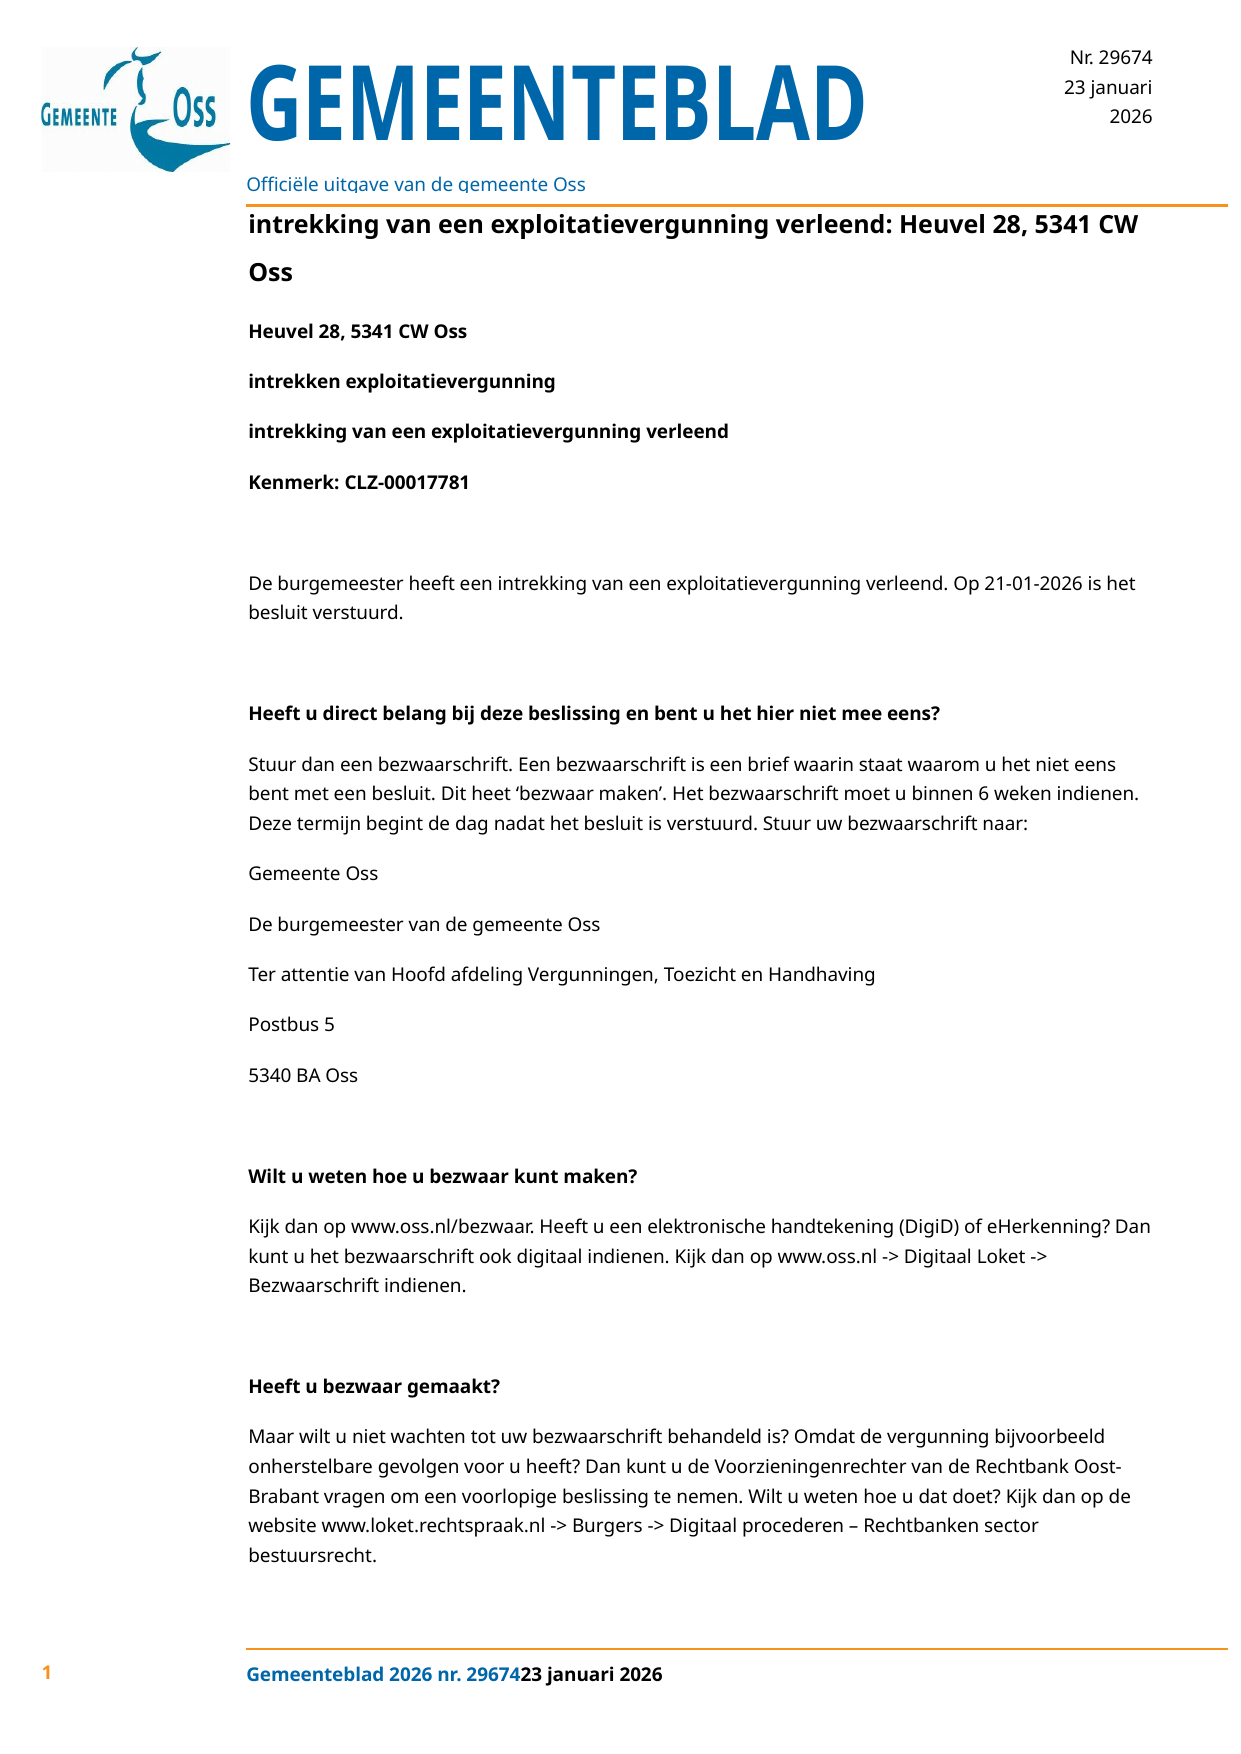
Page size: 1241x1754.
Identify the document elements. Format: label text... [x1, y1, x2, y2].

text Wilt u weten hoe u bezwaar kunt maken? [248, 1163, 1152, 1189]
text Postbus 5 [248, 1012, 1152, 1037]
text Heeft u direct belang bij deze beslissing en bent u het hier niet mee eens? [248, 700, 1152, 726]
text De burgemeester heeft een intrekking van een exploitatievergunning verleend. Op 21-01-2026 is het besluit verstuurd. [248, 570, 1152, 625]
text Gemeente Oss [248, 860, 1152, 886]
text intrekking van een exploitatievergunning verleend [248, 419, 1152, 444]
text intrekken exploitatievergunning [248, 368, 1152, 394]
text 5340 BA Oss [248, 1062, 1152, 1088]
text Stuur dan een bezwaarschrift. Een bezwaarschrift is een brief waarin staat waarom u het niet eens bent met een besluit. Dit heet ‘bezwaar maken’. Het bezwaarschrift moet u binnen 6 weken indienen. Deze termijn begint de dag nadat het besluit is verstuurd. Stuur uw bezwaarschrift naar: [248, 751, 1152, 836]
text Ter attentie van Hoofd afdeling Vergunningen, Toezicht en Handhaving [248, 961, 1152, 987]
text intrekking van een exploitatievergunning verleend: Heuvel 28, 5341 CW Oss [248, 207, 1152, 288]
text Heuvel 28, 5341 CW Oss [248, 318, 1152, 344]
text Kenmerk: CLZ-00017781 [248, 469, 1152, 495]
picture [41, 47, 231, 172]
text Kijk dan op www.oss.nl/bezwaar. Heeft u een elektronische handtekening (DigiD) of eHerkenning? Dan kunt u het bezwaarschrift ook digitaal indienen. Kijk dan op www.oss.nl -> Digitaal Loket -> Bezwaarschrift indienen. [248, 1213, 1152, 1298]
text Maar wilt u niet wachten tot uw bezwaarschrift behandeld is? Omdat de vergunning bijvoorbeeld onherstelbare gevolgen voor u heeft? Dan kunt u de Voorzieningenrechter van de Rechtbank Oost-Brabant vragen om een voorlopige beslissing te nemen. Wilt u weten hoe u dat doet? Kijk dan op de website www.loket.rechtspraak.nl -> Burgers -> Digitaal procederen – Rechtbanken sector bestuursrecht. [248, 1424, 1152, 1568]
text De burgemeester van de gemeente Oss [248, 911, 1152, 937]
text Heeft u bezwaar gemaakt? [248, 1373, 1152, 1399]
